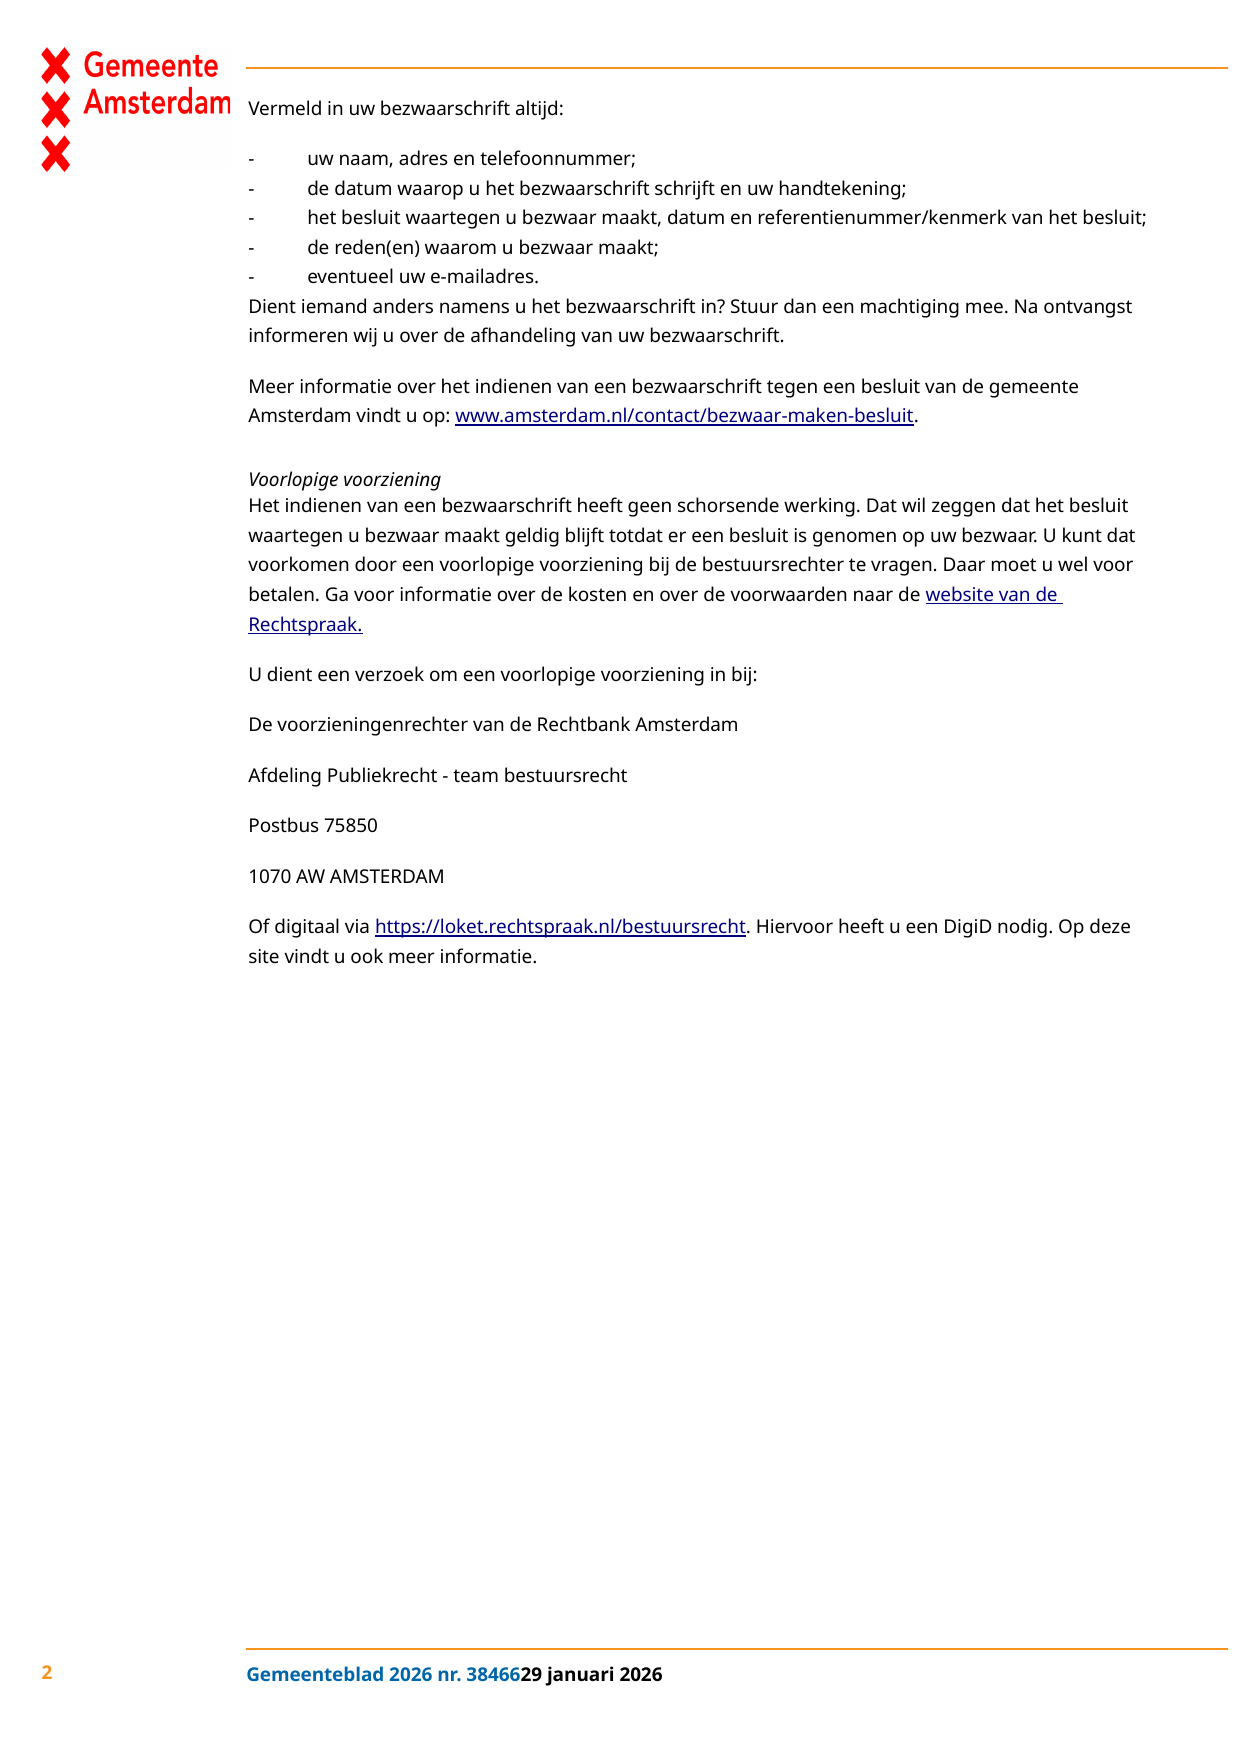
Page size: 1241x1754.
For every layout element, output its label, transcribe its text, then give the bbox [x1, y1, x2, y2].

text Voorlopige voorziening [248, 467, 1152, 492]
text U dient een verzoek om een voorlopige voorziening in bij: [248, 661, 1152, 687]
text Postbus 75850 [248, 812, 1152, 838]
list eventueel uw e-mailadres. [248, 263, 1152, 289]
list de datum waarop u het bezwaarschrift schrijft en uw handtekening; [248, 175, 1152, 201]
text De voorzieningenrechter van de Rechtbank Amsterdam [248, 712, 1152, 737]
picture [41, 47, 231, 172]
text Het indienen van een bezwaarschrift heeft geen schorsende werking. Dat wil zeggen dat het besluit waartegen u bezwaar maakt geldig blijft totdat er een besluit is genomen op uw bezwaar. U kunt dat voorkomen door een voorlopige voorziening bij de bestuursrechter te vragen. Daar moet u wel voor betalen. Ga voor informatie over de kosten en over de voorwaarden naar de website van de Rechtspraak. [248, 492, 1152, 636]
text Meer informatie over het indienen van een bezwaarschrift tegen een besluit van de gemeente Amsterdam vindt u op: www.amsterdam.nl/contact/bezwaar-maken-besluit. [248, 373, 1152, 428]
list de reden(en) waarom u bezwaar maakt; [248, 234, 1152, 260]
list het besluit waartegen u bezwaar maakt, datum en referentienummer/kenmerk van het besluit; [248, 204, 1152, 230]
text Dient iemand anders namens u het bezwaarschrift in? Stuur dan een machtiging mee. Na ontvangst informeren wij u over de afhandeling van uw bezwaarschrift. [248, 293, 1152, 348]
text 1070 AW AMSTERDAM [248, 863, 1152, 888]
text Of digitaal via https://loket.rechtspraak.nl/bestuursrecht. Hiervoor heeft u een DigiD nodig. Op deze site vindt u ook meer informatie. [248, 913, 1152, 968]
text Vermeld in uw bezwaarschrift altijd: [248, 95, 1152, 121]
list uw naam, adres en telefoonnummer; [248, 145, 1152, 171]
text Afdeling Publiekrecht - team bestuursrecht [248, 762, 1152, 788]
